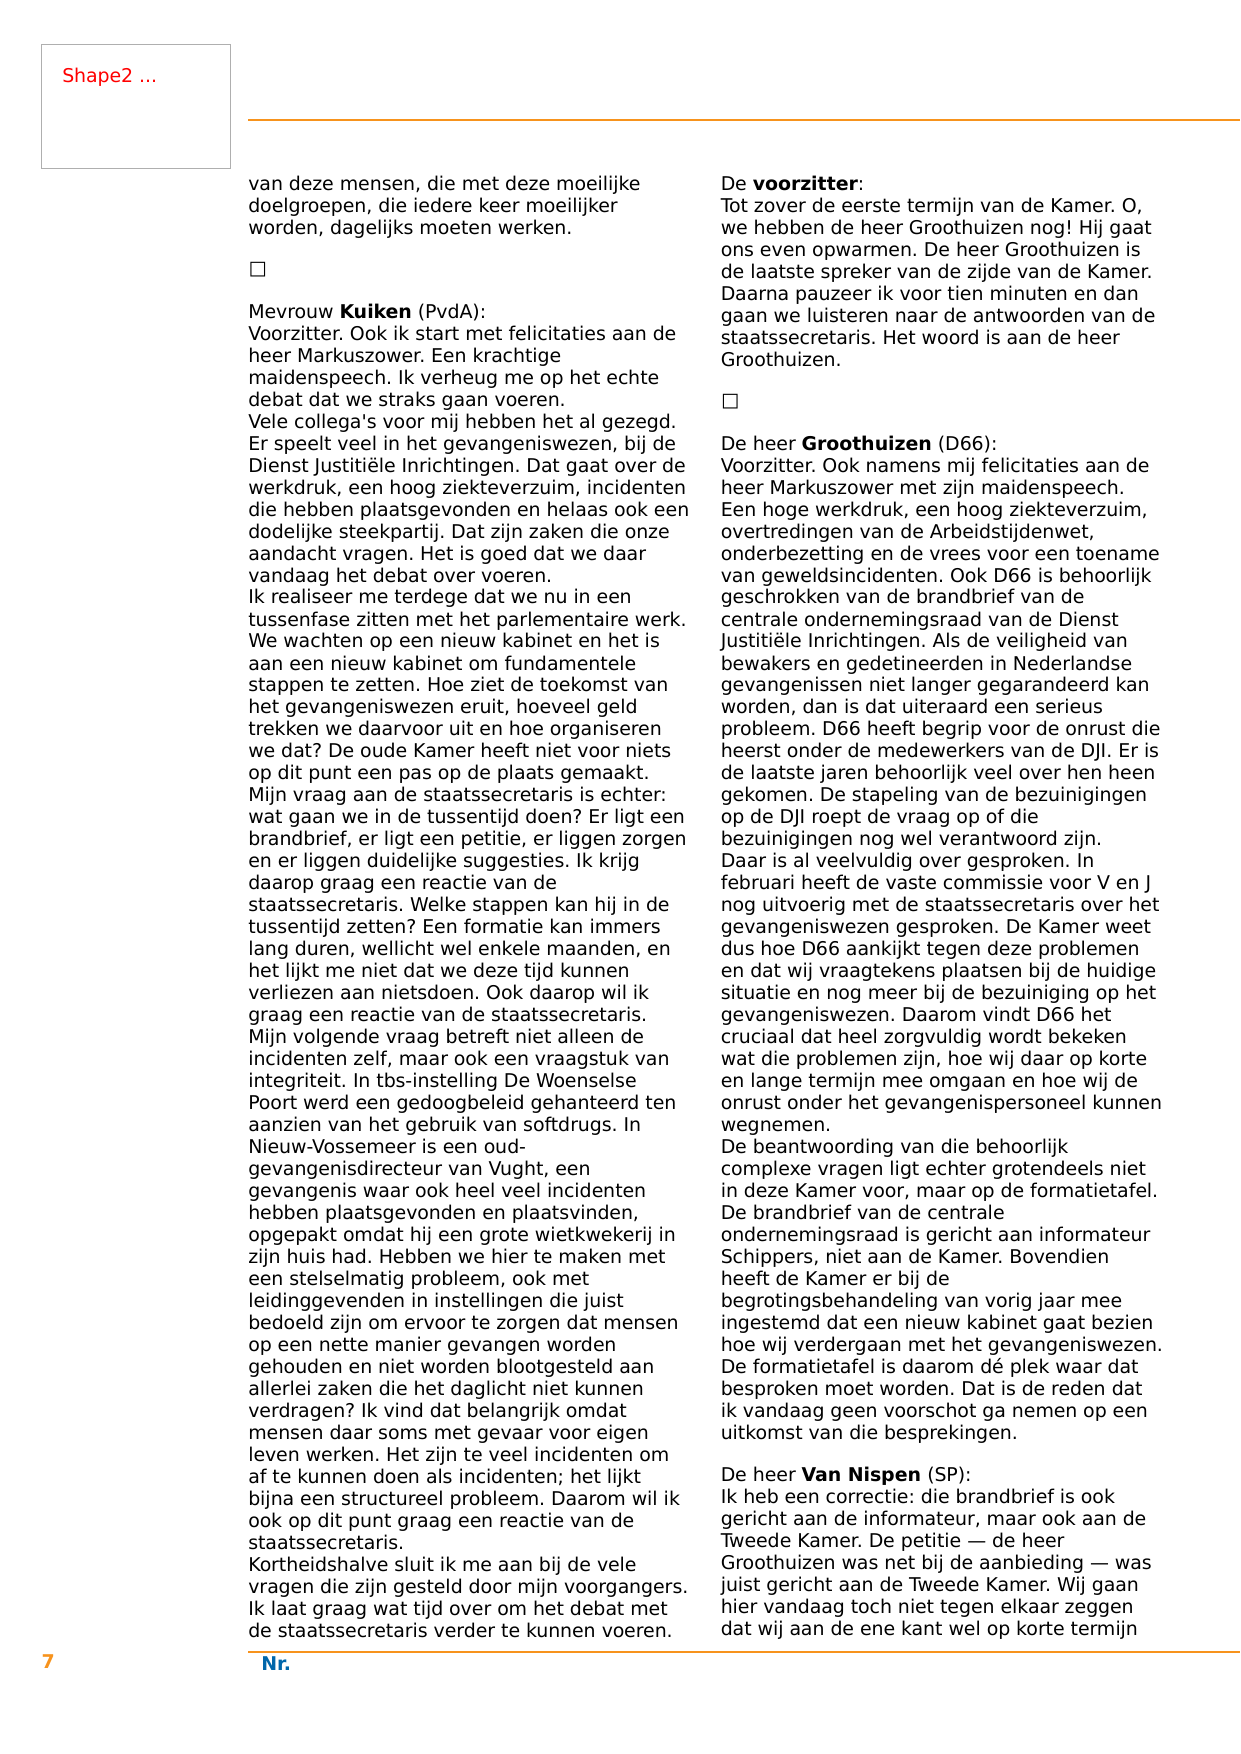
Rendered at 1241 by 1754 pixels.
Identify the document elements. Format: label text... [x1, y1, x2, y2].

text ⬜ [248, 259, 691, 281]
text Vele collega's voor mij hebben het al gezegd. Er speelt veel in het gevangeniswezen, bij de Dienst Justitiële Inrichtingen. Dat gaat over de werkdruk, een hoog ziekteverzuim, incidenten die hebben plaatsgevonden en helaas ook een dodelijke steekpartij. Dat zijn zaken die onze aandacht vragen. Het is goed dat we daar vandaag het debat over voeren. [248, 411, 691, 586]
text Voorzitter. Ook ik start met felicitaties aan de heer Markuszower. Een krachtige maidenspeech. Ik verheug me op het echte debat dat we straks gaan voeren. [248, 323, 691, 411]
text Ik heb een correctie: die brandbrief is ook gericht aan de informateur, maar ook aan de Tweede Kamer. De petitie — de heer Groothuizen was net bij de aanbieding — was juist gericht aan de Tweede Kamer. Wij gaan hier vandaag toch niet tegen elkaar zeggen dat wij aan de ene kant wel op korte termijn [721, 1486, 1163, 1639]
text Tot zover de eerste termijn van de Kamer. O, we hebben de heer Groothuizen nog! Hij gaat ons even opwarmen. De heer Groothuizen is de laatste spreker van de zijde van de Kamer. Daarna pauzeer ik voor tien minuten en dan gaan we luisteren naar de antwoorden van de staatssecretaris. Het woord is aan de heer Groothuizen. [721, 195, 1163, 371]
text De beantwoording van die behoorlijk complexe vragen ligt echter grotendeels niet in deze Kamer voor, maar op de formatietafel. De brandbrief van de centrale ondernemingsraad is gericht aan informateur Schippers, niet aan de Kamer. Bovendien heeft de Kamer er bij de begrotingsbehandeling van vorig jaar mee ingestemd dat een nieuw kabinet gaat bezien hoe wij verdergaan met het gevangeniswezen. De formatietafel is daarom dé plek waar dat besproken moet worden. Dat is de reden dat ik vandaag geen voorschot ga nemen op een uitkomst van die besprekingen. [721, 1136, 1163, 1444]
text van deze mensen, die met deze moeilijke doelgroepen, die iedere keer moeilijker worden, dagelijks moeten werken. [248, 173, 691, 239]
text De heer Groothuizen (D66): [721, 433, 1163, 454]
text Mevrouw Kuiken (PvdA): [248, 301, 691, 323]
text De heer Van Nispen (SP): [721, 1464, 1163, 1486]
text Voorzitter. Ook namens mij felicitaties aan de heer Markuszower met zijn maidenspeech. [721, 454, 1163, 498]
text Een hoge werkdruk, een hoog ziekteverzuim, overtredingen van de Arbeidstijdenwet, onderbezetting en de vrees voor een toename van geweldsincidenten. Ook D66 is behoorlijk geschrokken van de brandbrief van de centrale ondernemingsraad van de Dienst Justitiële Inrichtingen. Als de veiligheid van bewakers en gedetineerden in Nederlandse gevangenissen niet langer gegarandeerd kan worden, dan is dat uiteraard een serieus probleem. D66 heeft begrip voor de onrust die heerst onder de medewerkers van de DJI. Er is de laatste jaren behoorlijk veel over hen heen gekomen. De stapeling van de bezuinigingen op de DJI roept de vraag op of die bezuinigingen nog wel verantwoord zijn. [721, 498, 1163, 850]
text De voorzitter: [721, 173, 1163, 195]
text Ik realiseer me terdege dat we nu in een tussenfase zitten met het parlementaire werk. We wachten op een nieuw kabinet en het is aan een nieuw kabinet om fundamentele stappen te zetten. Hoe ziet de toekomst van het gevangeniswezen eruit, hoeveel geld trekken we daarvoor uit en hoe organiseren we dat? De oude Kamer heeft niet voor niets op dit punt een pas op de plaats gemaakt. Mijn vraag aan de staatssecretaris is echter: wat gaan we in de tussentijd doen? Er ligt een brandbrief, er ligt een petitie, er liggen zorgen en er liggen duidelijke suggesties. Ik krijg daarop graag een reactie van de staatssecretaris. Welke stappen kan hij in de tussentijd zetten? Een formatie kan immers lang duren, wellicht wel enkele maanden, en het lijkt me niet dat we deze tijd kunnen verliezen aan nietsdoen. Ook daarop wil ik graag een reactie van de staatssecretaris. [248, 586, 691, 1026]
text Mijn volgende vraag betreft niet alleen de incidenten zelf, maar ook een vraagstuk van integriteit. In tbs-instelling De Woenselse Poort werd een gedoogbeleid gehanteerd ten aanzien van het gebruik van softdrugs. In Nieuw-Vossemeer is een oud-gevangenisdirecteur van Vught, een gevangenis waar ook heel veel incidenten hebben plaatsgevonden en plaatsvinden, opgepakt omdat hij een grote wietkwekerij in zijn huis had. Hebben we hier te maken met een stelselmatig probleem, ook met leidinggevenden in instellingen die juist bedoeld zijn om ervoor te zorgen dat mensen op een nette manier gevangen worden gehouden en niet worden blootgesteld aan allerlei zaken die het daglicht niet kunnen verdragen? Ik vind dat belangrijk omdat mensen daar soms met gevaar voor eigen leven werken. Het zijn te veel incidenten om af te kunnen doen als incidenten; het lijkt bijna een structureel probleem. Daarom wil ik ook op dit punt graag een reactie van de staatssecretaris. [248, 1026, 691, 1553]
text Daar is al veelvuldig over gesproken. In februari heeft de vaste commissie voor V en J nog uitvoerig met de staatssecretaris over het gevangeniswezen gesproken. De Kamer weet dus hoe D66 aankijkt tegen deze problemen en dat wij vraagtekens plaatsen bij de huidige situatie en nog meer bij de bezuiniging op het gevangeniswezen. Daarom vindt D66 het cruciaal dat heel zorgvuldig wordt bekeken wat die problemen zijn, hoe wij daar op korte en lange termijn mee omgaan en hoe wij de onrust onder het gevangenispersoneel kunnen wegnemen. [721, 850, 1163, 1136]
text Kortheidshalve sluit ik me aan bij de vele vragen die zijn gesteld door mijn voorgangers. Ik laat graag wat tijd over om het debat met de staatssecretaris verder te kunnen voeren. [248, 1553, 691, 1641]
text ⬜ [721, 391, 1163, 413]
